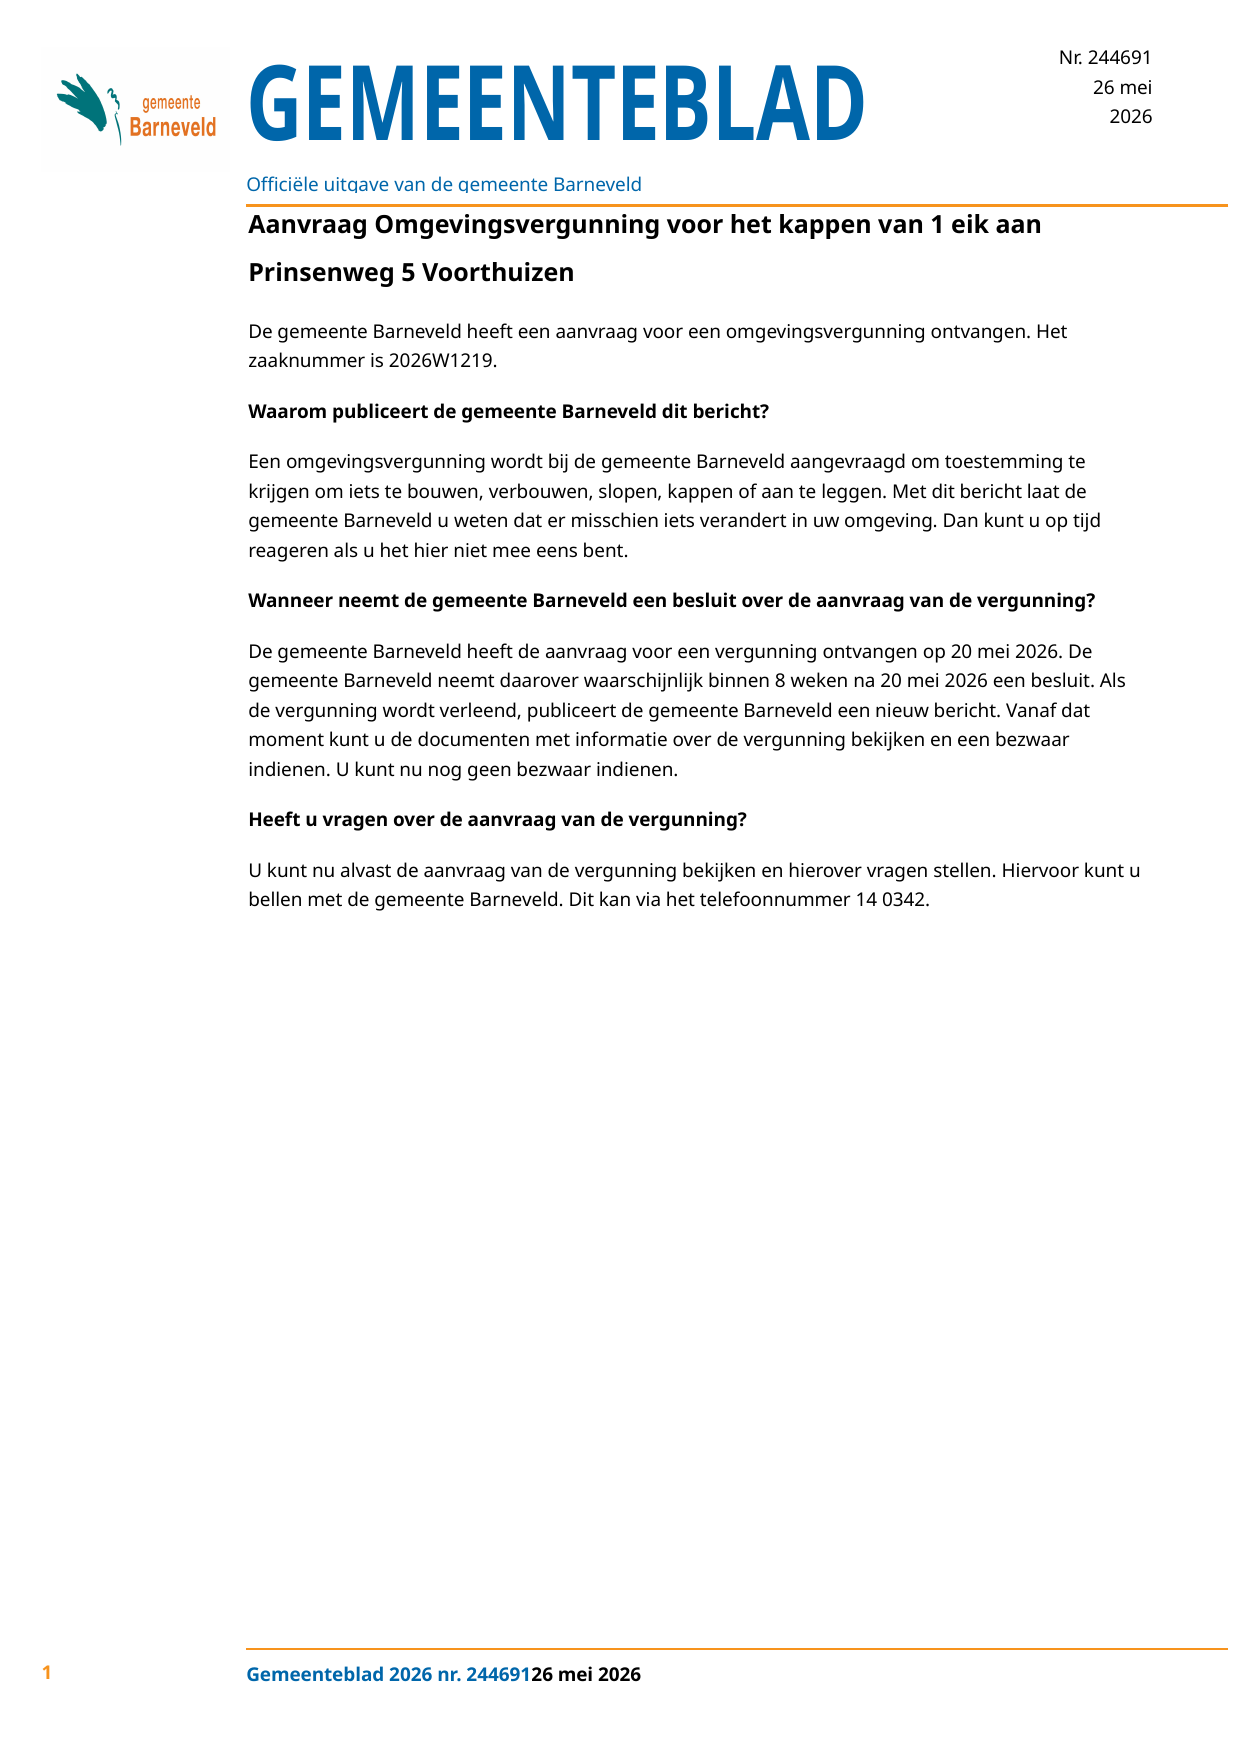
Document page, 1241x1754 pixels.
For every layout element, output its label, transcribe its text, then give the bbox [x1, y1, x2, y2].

text Waarom publiceert de gemeente Barneveld dit bericht? [248, 398, 1152, 424]
text De gemeente Barneveld heeft een aanvraag voor een omgevingsvergunning ontvangen. Het zaaknummer is 2026W1219. [248, 318, 1152, 373]
text U kunt nu alvast de aanvraag van de vergunning bekijken en hierover vragen stellen. Hiervoor kunt u bellen met de gemeente Barneveld. Dit kan via het telefoonnummer 14 0342. [248, 857, 1152, 912]
text Aanvraag Omgevingsvergunning voor het kappen van 1 eik aan Prinsenweg 5 Voorthuizen [248, 207, 1152, 288]
picture [41, 47, 231, 172]
text Wanneer neemt de gemeente Barneveld een besluit over de aanvraag van de vergunning? [248, 587, 1152, 613]
text De gemeente Barneveld heeft de aanvraag voor een vergunning ontvangen op 20 mei 2026. De gemeente Barneveld neemt daarover waarschijnlijk binnen 8 weken na 20 mei 2026 een besluit. Als de vergunning wordt verleend, publiceert de gemeente Barneveld een nieuw bericht. Vanaf dat moment kunt u de documenten met informatie over de vergunning bekijken en een bezwaar indienen. U kunt nu nog geen bezwaar indienen. [248, 638, 1152, 782]
text Heeft u vragen over de aanvraag van de vergunning? [248, 807, 1152, 832]
text Een omgevingsvergunning wordt bij de gemeente Barneveld aangevraagd om toestemming te krijgen om iets te bouwen, verbouwen, slopen, kappen of aan te leggen. Met dit bericht laat de gemeente Barneveld u weten dat er misschien iets verandert in uw omgeving. Dan kunt u op tijd reageren als u het hier niet mee eens bent. [248, 448, 1152, 563]
